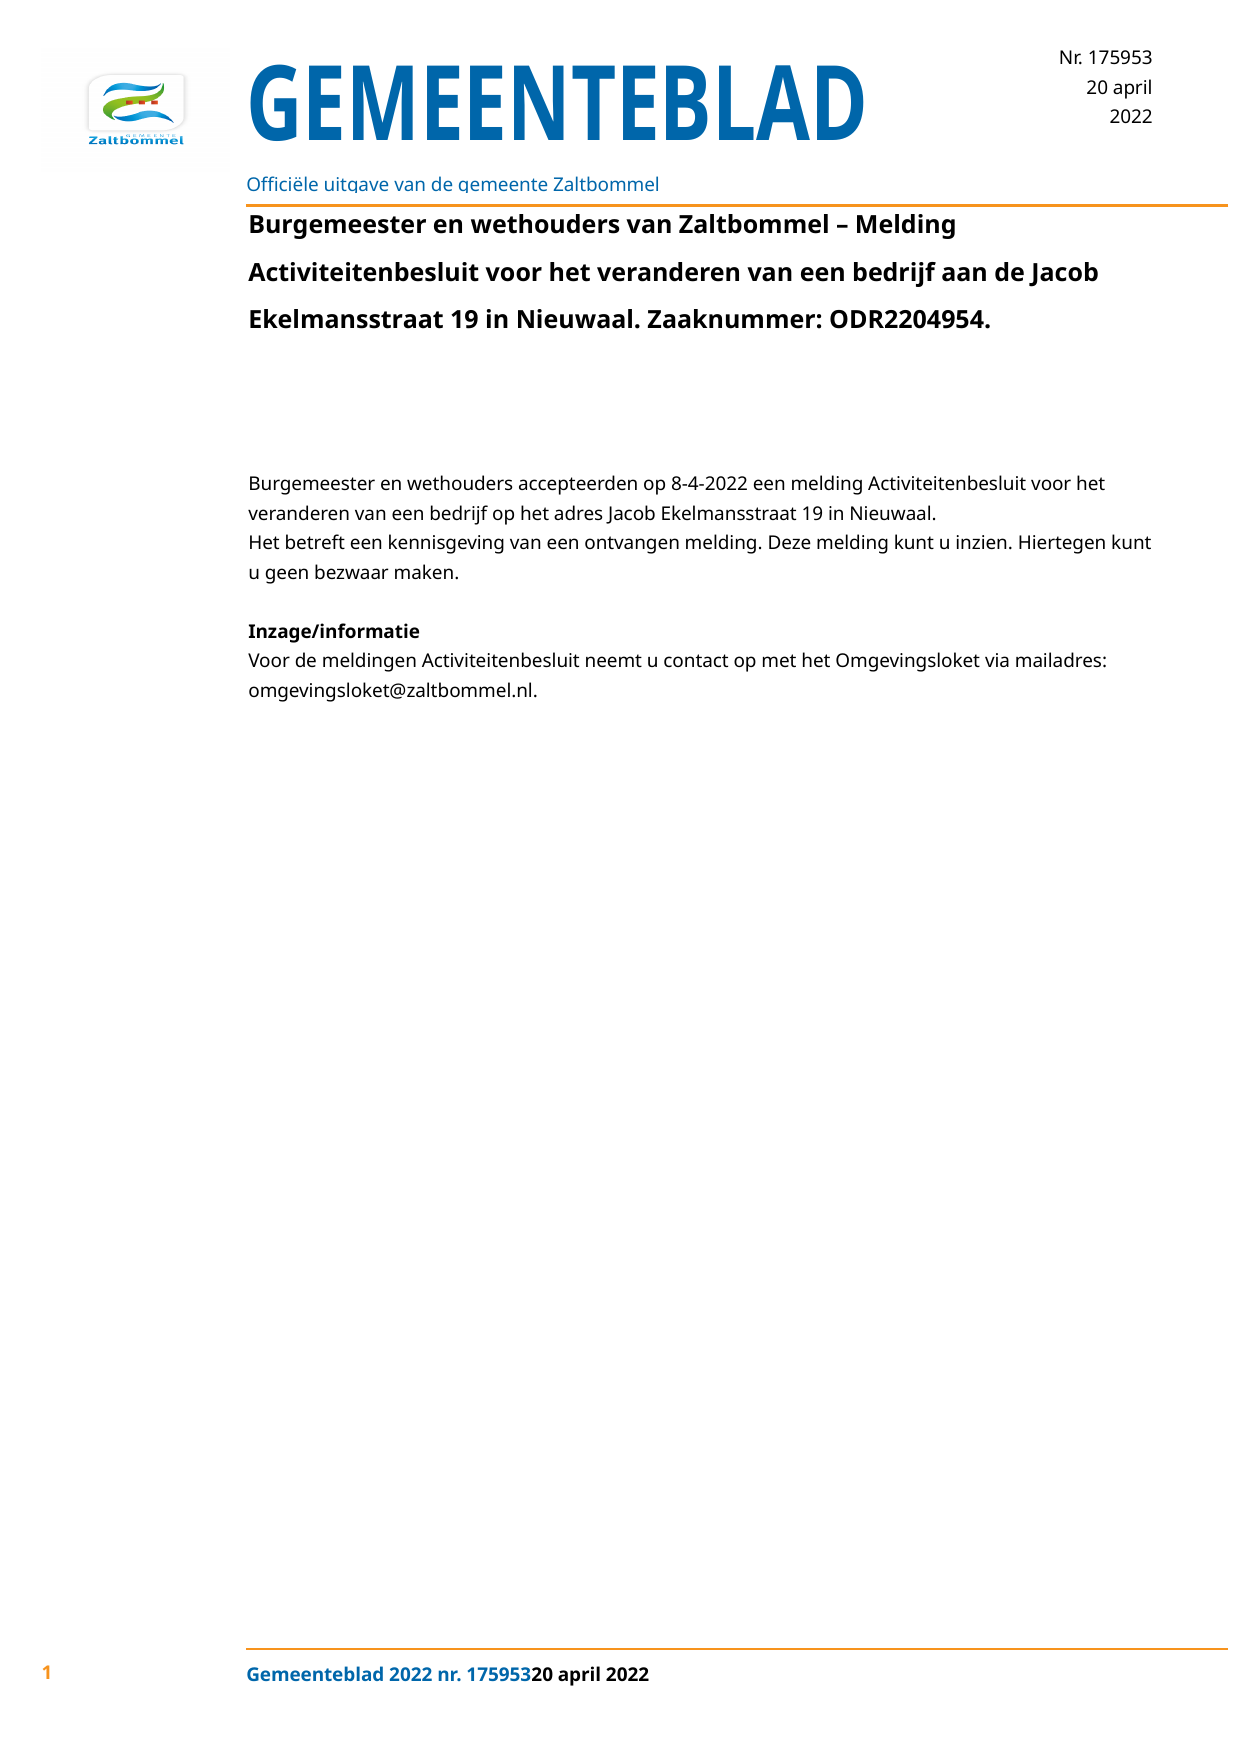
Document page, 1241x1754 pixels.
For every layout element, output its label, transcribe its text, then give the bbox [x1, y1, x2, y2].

text Inzage/informatie [248, 618, 1152, 644]
text Voor de meldingen Activiteitenbesluit neemt u contact op met het Omgevingsloket via mailadres: omgevingsloket@zaltbommel.nl. [248, 648, 1152, 703]
text Het betreft een kennisgeving van een ontvangen melding. Deze melding kunt u inzien. Hiertegen kunt u geen bezwaar maken. [248, 529, 1152, 584]
text Burgemeester en wethouders van Zaltbommel – Melding Activiteitenbesluit voor het veranderen van een bedrijf aan de Jacob Ekelmansstraat 19 in Nieuwaal. Zaaknummer: ODR2204954. [248, 207, 1152, 336]
picture [41, 47, 231, 172]
text Burgemeester en wethouders accepteerden op 8-4-2022 een melding Activiteitenbesluit voor het veranderen van een bedrijf op het adres Jacob Ekelmansstraat 19 in Nieuwaal. [248, 470, 1152, 525]
